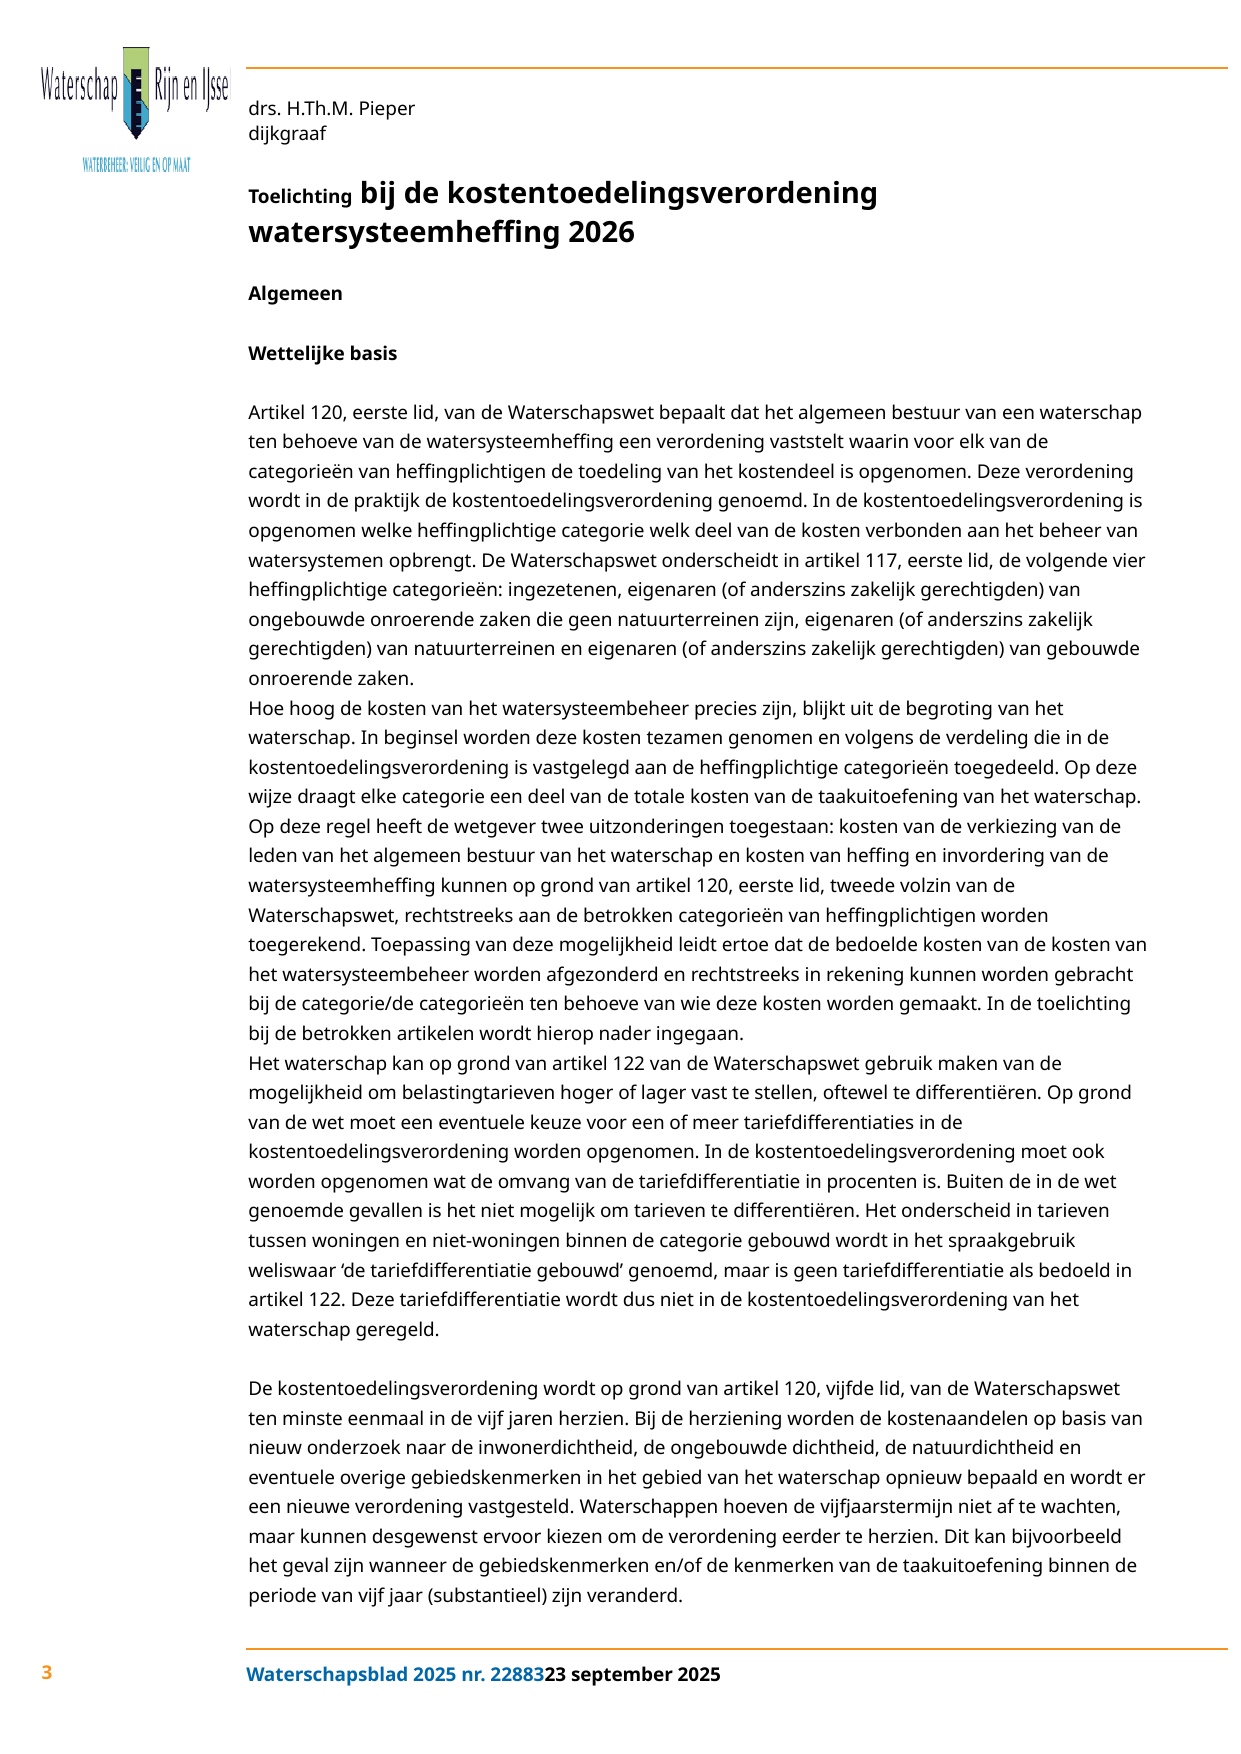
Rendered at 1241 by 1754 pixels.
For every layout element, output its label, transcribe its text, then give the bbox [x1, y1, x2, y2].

text Wettelijke basis [248, 340, 1152, 365]
text drs. H.Th.M. Pieper [248, 95, 1152, 121]
text De kostentoedelingsverordening wordt op grond van artikel 120, vijfde lid, van de Waterschapswet ten minste eenmaal in de vijf jaren herzien. Bij de herziening worden de kostenaandelen op basis van nieuw onderzoek naar de inwonerdichtheid, de ongebouwde dichtheid, de natuurdichtheid en eventuele overige gebiedskenmerken in het gebied van het waterschap opnieuw bepaald en wordt er een nieuwe verordening vastgesteld. Waterschappen hoeven de vijfjaarstermijn niet af te wachten, maar kunnen desgewenst ervoor kiezen om de verordening eerder te herzien. Dit kan bijvoorbeeld het geval zijn wanneer de gebiedskenmerken en/of de kenmerken van de taakuitoefening binnen de periode van vijf jaar (substantieel) zijn veranderd. [248, 1375, 1152, 1608]
text Het waterschap kan op grond van artikel 122 van de Waterschapswet gebruik maken van de mogelijkheid om belastingtarieven hoger of lager vast te stellen, oftewel te differentiëren. Op grond van de wet moet een eventuele keuze voor een of meer tariefdifferentiaties in de kostentoedelingsverordening worden opgenomen. In de kostentoedelingsverordening moet ook worden opgenomen wat de omvang van de tariefdifferentiatie in procenten is. Buiten de in de wet genoemde gevallen is het niet mogelijk om tarieven te differentiëren. Het onderscheid in tarieven tussen woningen en niet-woningen binnen de categorie gebouwd wordt in het spraakgebruik weliswaar ‘de tariefdifferentiatie gebouwd’ genoemd, maar is geen tariefdifferentiatie als bedoeld in artikel 122. Deze tariefdifferentiatie wordt dus niet in de kostentoedelingsverordening van het waterschap geregeld. [248, 1050, 1152, 1342]
text Algemeen [248, 281, 1152, 306]
text Toelichting bij de kostentoedelingsverordening watersysteemheffing 2026 [248, 172, 1152, 251]
text Hoe hoog de kosten van het watersysteembeheer precies zijn, blijkt uit de begroting van het waterschap. In beginsel worden deze kosten tezamen genomen en volgens de verdeling die in de kostentoedelingsverordening is vastgelegd aan de heffingplichtige categorieën toegedeeld. Op deze wijze draagt elke categorie een deel van de totale kosten van de taakuitoefening van het waterschap. Op deze regel heeft de wetgever twee uitzonderingen toegestaan: kosten van de verkiezing van de leden van het algemeen bestuur van het waterschap en kosten van heffing en invordering van de watersysteemheffing kunnen op grond van artikel 120, eerste lid, tweede volzin van de Waterschapswet, rechtstreeks aan de betrokken categorieën van heffingplichtigen worden toegerekend. Toepassing van deze mogelijkheid leidt ertoe dat de bedoelde kosten van de kosten van het watersysteembeheer worden afgezonderd en rechtstreeks in rekening kunnen worden gebracht bij de categorie/de categorieën ten behoeve van wie deze kosten worden gemaakt. In de toelichting bij de betrokken artikelen wordt hierop nader ingegaan. [248, 695, 1152, 1046]
picture [41, 47, 231, 172]
text Artikel 120, eerste lid, van de Waterschapswet bepaalt dat het algemeen bestuur van een waterschap ten behoeve van de watersysteemheffing een verordening vaststelt waarin voor elk van de categorieën van heffingplichtigen de toedeling van het kostendeel is opgenomen. Deze verordening wordt in de praktijk de kostentoedelingsverordening genoemd. In de kostentoedelingsverordening is opgenomen welke heffingplichtige categorie welk deel van de kosten verbonden aan het beheer van watersystemen opbrengt. De Waterschapswet onderscheidt in artikel 117, eerste lid, de volgende vier heffingplichtige categorieën: ingezetenen, eigenaren (of anderszins zakelijk gerechtigden) van ongebouwde onroerende zaken die geen natuurterreinen zijn, eigenaren (of anderszins zakelijk gerechtigden) van natuurterreinen en eigenaren (of anderszins zakelijk gerechtigden) van gebouwde onroerende zaken. [248, 399, 1152, 691]
text dijkgraaf [248, 121, 1152, 146]
